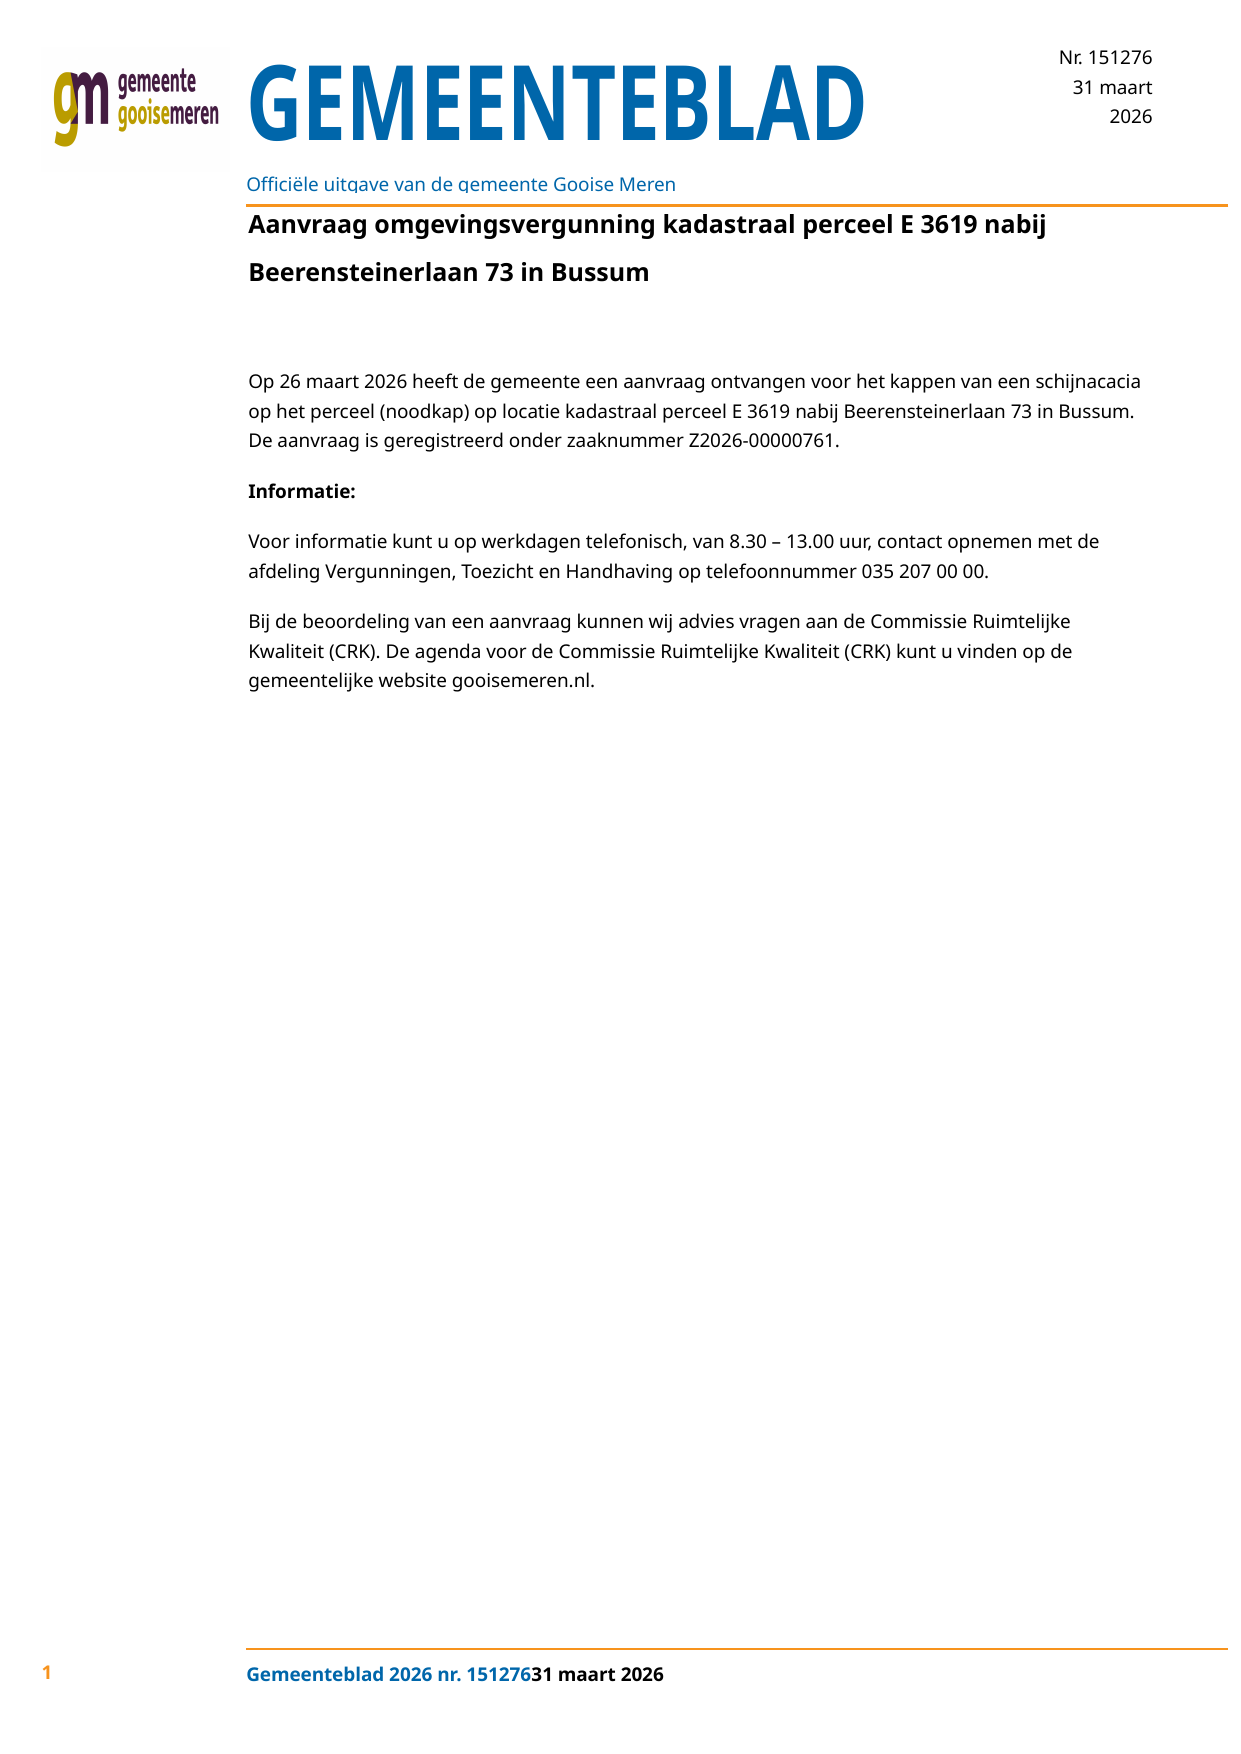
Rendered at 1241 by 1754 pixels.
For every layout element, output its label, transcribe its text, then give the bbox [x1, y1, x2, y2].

text Informatie: [248, 478, 1152, 504]
text Bij de beoordeling van een aanvraag kunnen wij advies vragen aan de Commissie Ruimtelijke Kwaliteit (CRK). De agenda voor de Commissie Ruimtelijke Kwaliteit (CRK) kunt u vinden op de gemeentelijke website gooisemeren.nl. [248, 608, 1152, 693]
text Aanvraag omgevingsvergunning kadastraal perceel E 3619 nabij Beerensteinerlaan 73 in Bussum [248, 207, 1152, 288]
text Voor informatie kunt u op werkdagen telefonisch, van 8.30 – 13.00 uur, contact opnemen met de afdeling Vergunningen, Toezicht en Handhaving op telefoonnummer 035 207 00 00. [248, 528, 1152, 584]
text Op 26 maart 2026 heeft de gemeente een aanvraag ontvangen voor het kappen van een schijnacacia op het perceel (noodkap) op locatie kadastraal perceel E 3619 nabij Beerensteinerlaan 73 in Bussum. De aanvraag is geregistreerd onder zaaknummer Z2026-00000761. [248, 368, 1152, 453]
picture [41, 47, 231, 172]
